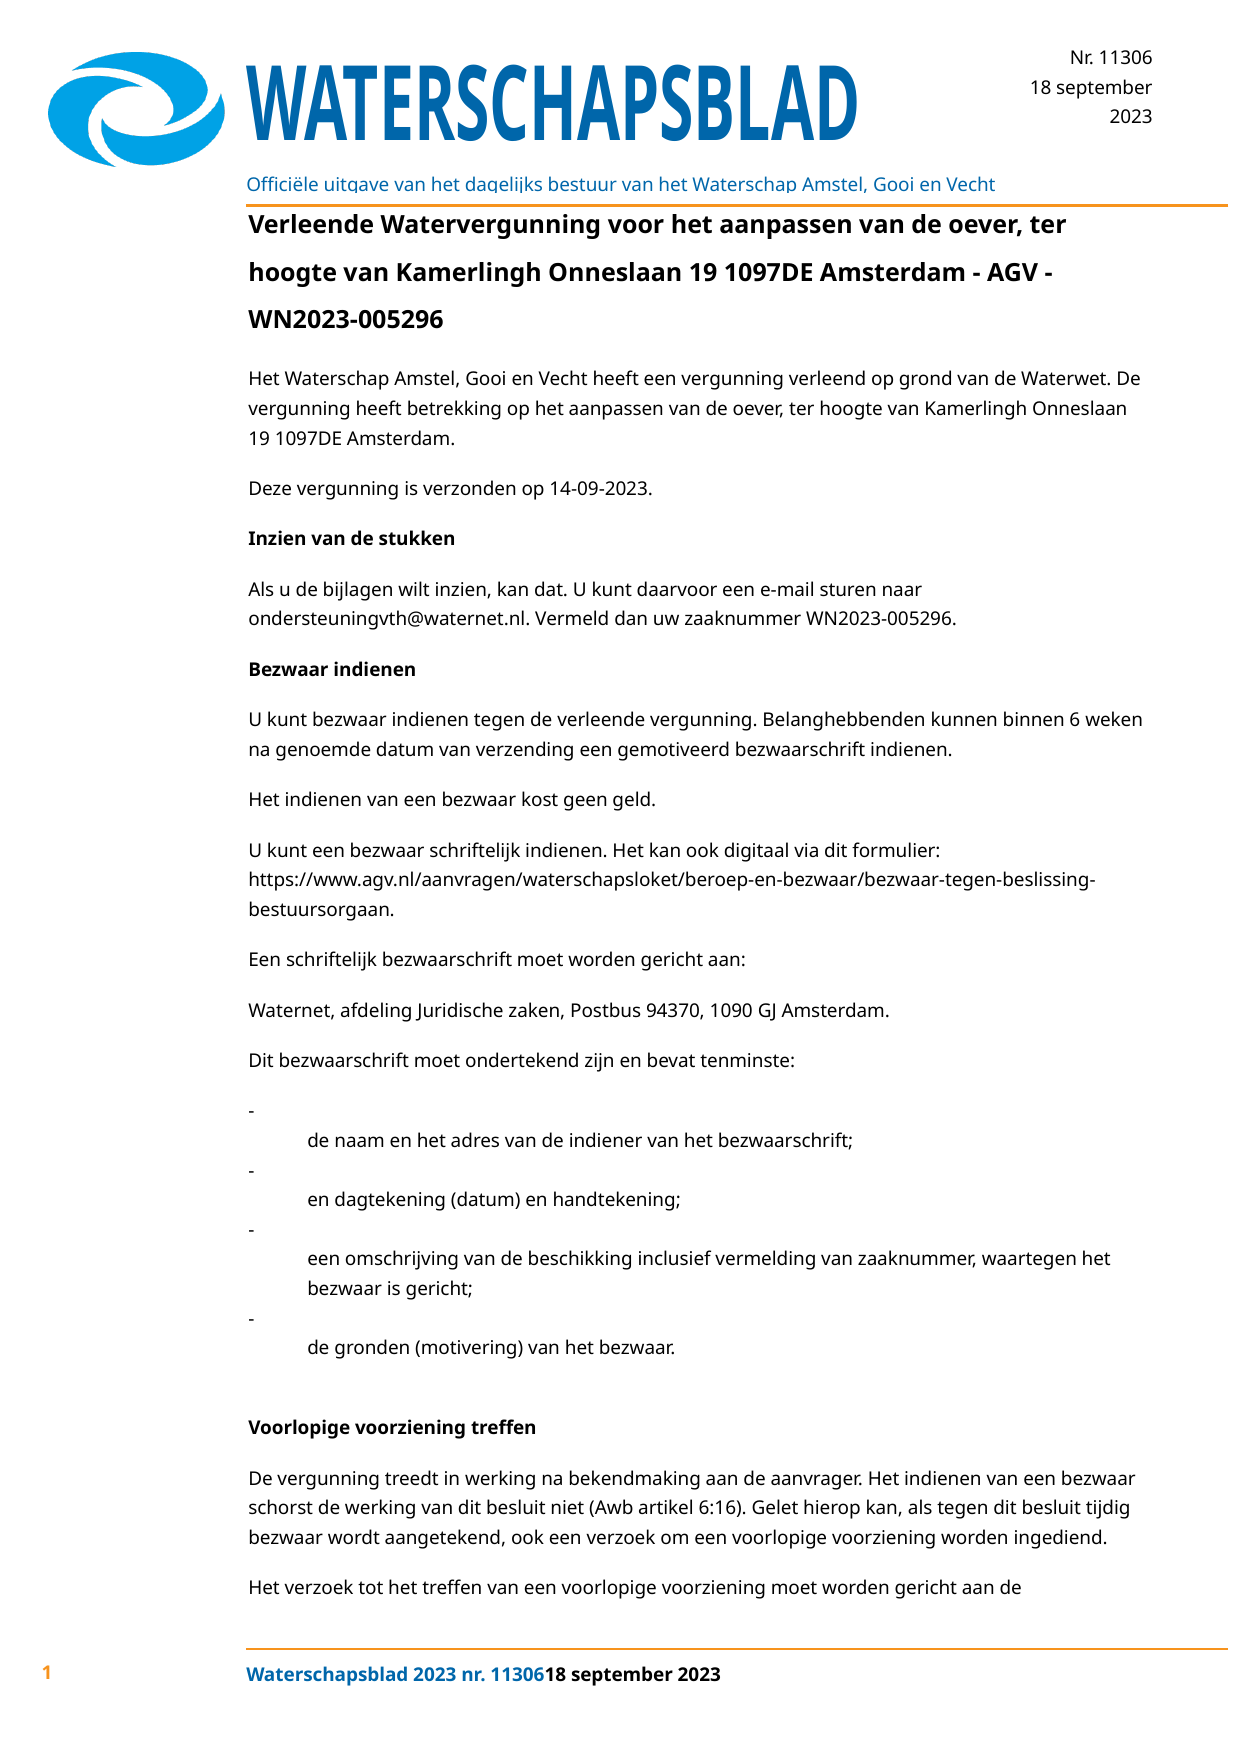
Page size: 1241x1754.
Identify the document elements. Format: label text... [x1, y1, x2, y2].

text Als u de bijlagen wilt inzien, kan dat. U kunt daarvoor een e-mail sturen naar ondersteuningvth@waternet.nl. Vermeld dan uw zaaknummer WN2023-005296. [248, 576, 1152, 631]
text Het indienen van een bezwaar kost geen geld. [248, 786, 1152, 812]
text Het verzoek tot het treffen van een voorlopige voorziening moet worden gericht aan de [248, 1574, 1152, 1600]
text Deze vergunning is verzonden op 14-09-2023. [248, 475, 1152, 501]
text Verleende Watervergunning voor het aanpassen van de oever, ter hoogte van Kamerlingh Onneslaan 19 1097DE Amsterdam - AGV - WN2023-005296 [248, 207, 1152, 336]
text Een schriftelijk bezwaarschrift moet worden gericht aan: [248, 946, 1152, 972]
text U kunt bezwaar indienen tegen de verleende vergunning. Belanghebbenden kunnen binnen 6 weken na genoemde datum van verzending een gemotiveerd bezwaarschrift indienen. [248, 706, 1152, 762]
text De vergunning treedt in werking na bekendmaking aan de aanvrager. Het indienen van een bezwaar schorst de werking van dit besluit niet (Awb artikel 6:16). Gelet hierop kan, als tegen dit besluit tijdig bezwaar wordt aangetekend, ook een verzoek om een voorlopige voorziening worden ingediend. [248, 1465, 1152, 1549]
text Waternet, afdeling Juridische zaken, Postbus 94370, 1090 GJ Amsterdam. [248, 997, 1152, 1022]
text Voorlopige voorziening treffen [248, 1414, 1152, 1440]
list de gronden (motivering) van het bezwaar. [248, 1334, 1152, 1360]
list en dagtekening (datum) en handtekening; [248, 1186, 1152, 1212]
picture [41, 47, 231, 172]
text Inzien van de stukken [248, 526, 1152, 551]
list de naam en het adres van de indiener van het bezwaarschrift; [248, 1127, 1152, 1153]
text Dit bezwaarschrift moet ondertekend zijn en bevat tenminste: [248, 1047, 1152, 1073]
text Het Waterschap Amstel, Gooi en Vecht heeft een vergunning verleend op grond van de Waterwet. De vergunning heeft betrekking op het aanpassen van de oever, ter hoogte van Kamerlingh Onneslaan 19 1097DE Amsterdam. [248, 366, 1152, 450]
text U kunt een bezwaar schriftelijk indienen. Het kan ook digitaal via dit formulier: https://www.agv.nl/aanvragen/waterschapsloket/beroep-en-bezwaar/bezwaar-tegen-beslissing-bestuursorgaan. [248, 837, 1152, 922]
list een omschrijving van de beschikking inclusief vermelding van zaaknummer, waartegen het bezwaar is gericht; [248, 1246, 1152, 1301]
text Bezwaar indienen [248, 656, 1152, 682]
